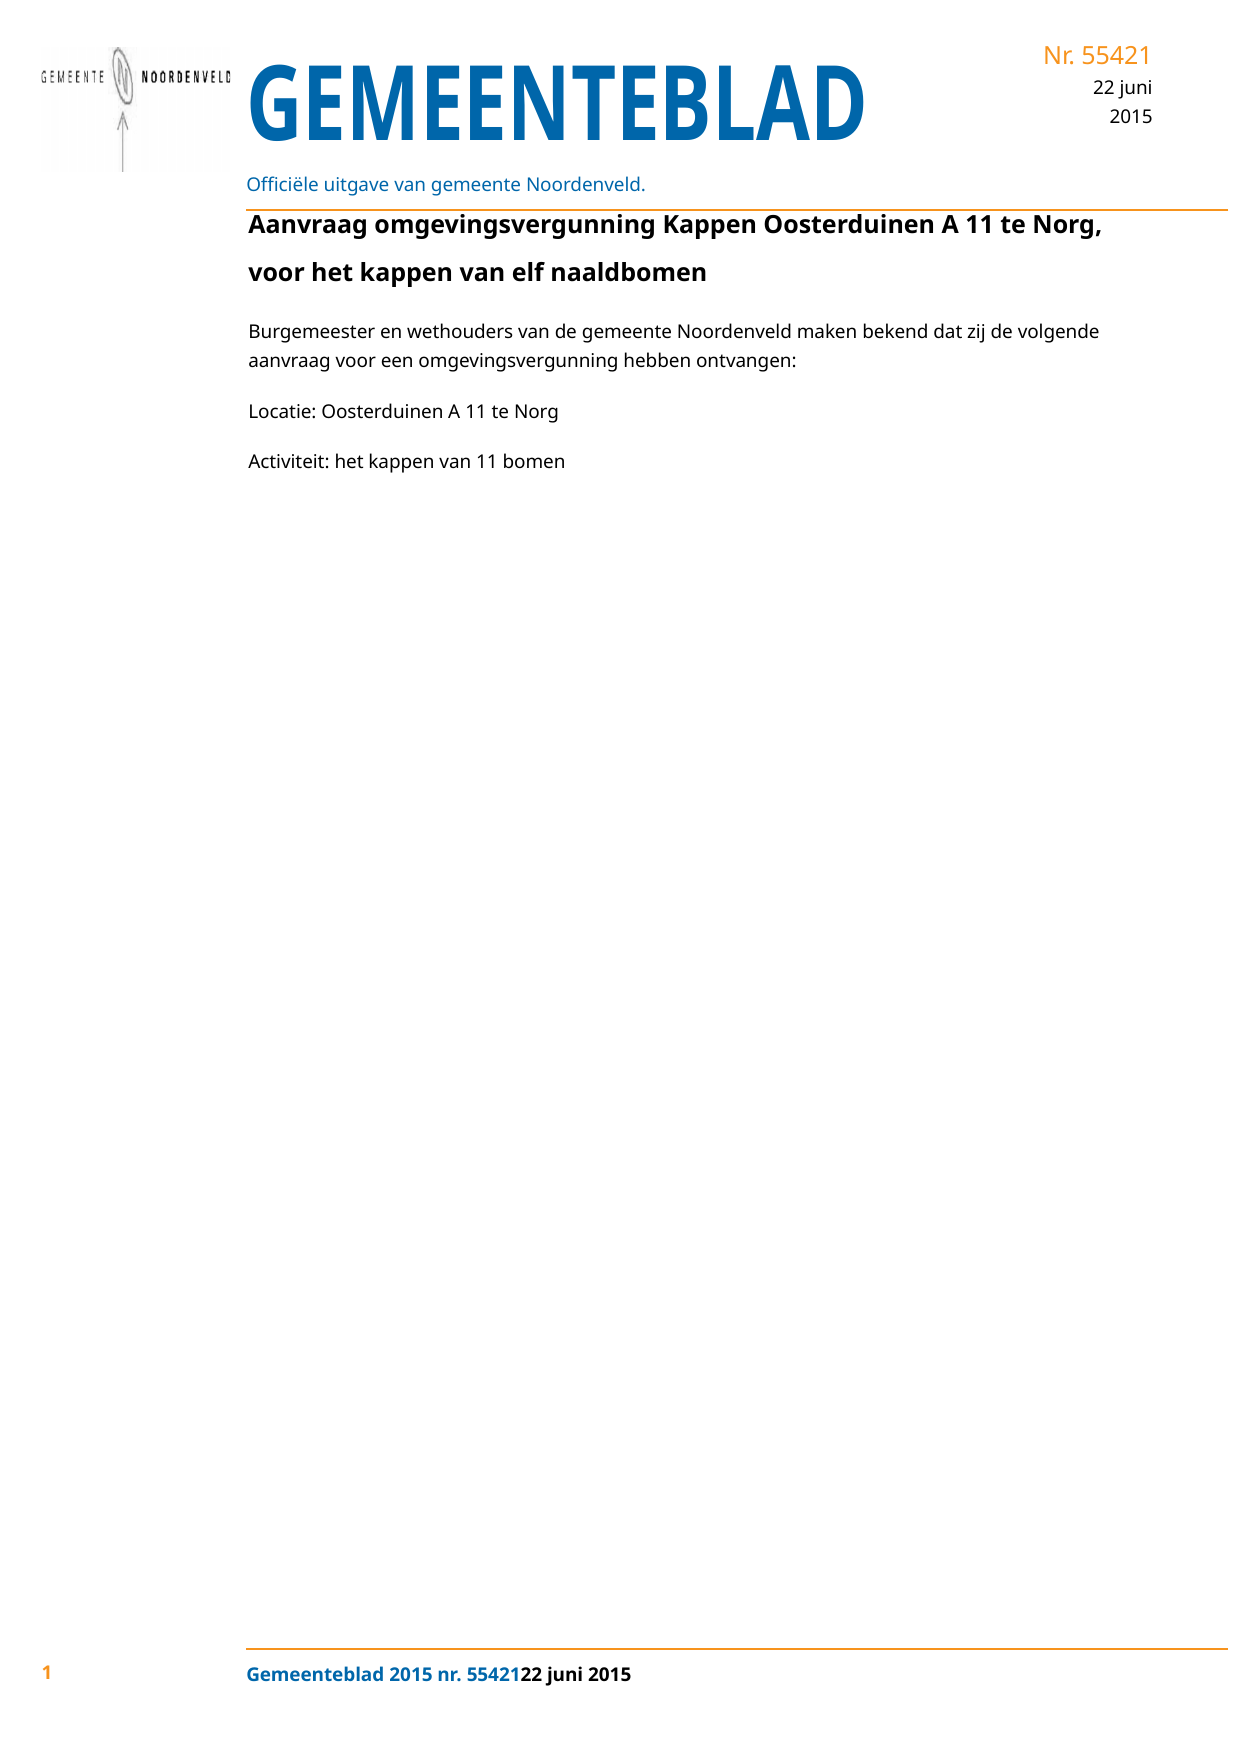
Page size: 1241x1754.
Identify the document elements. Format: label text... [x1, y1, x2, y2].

text Aanvraag omgevingsvergunning Kappen Oosterduinen A 11 te Norg, voor het kappen van elf naaldbomen [248, 211, 1152, 288]
text Activiteit: het kappen van 11 bomen [248, 448, 1152, 474]
text Burgemeester en wethouders van de gemeente Noordenveld maken bekend dat zij de volgende aanvraag voor een omgevingsvergunning hebben ontvangen: [248, 318, 1152, 373]
picture [41, 47, 231, 172]
text Locatie: Oosterduinen A 11 te Norg [248, 398, 1152, 424]
